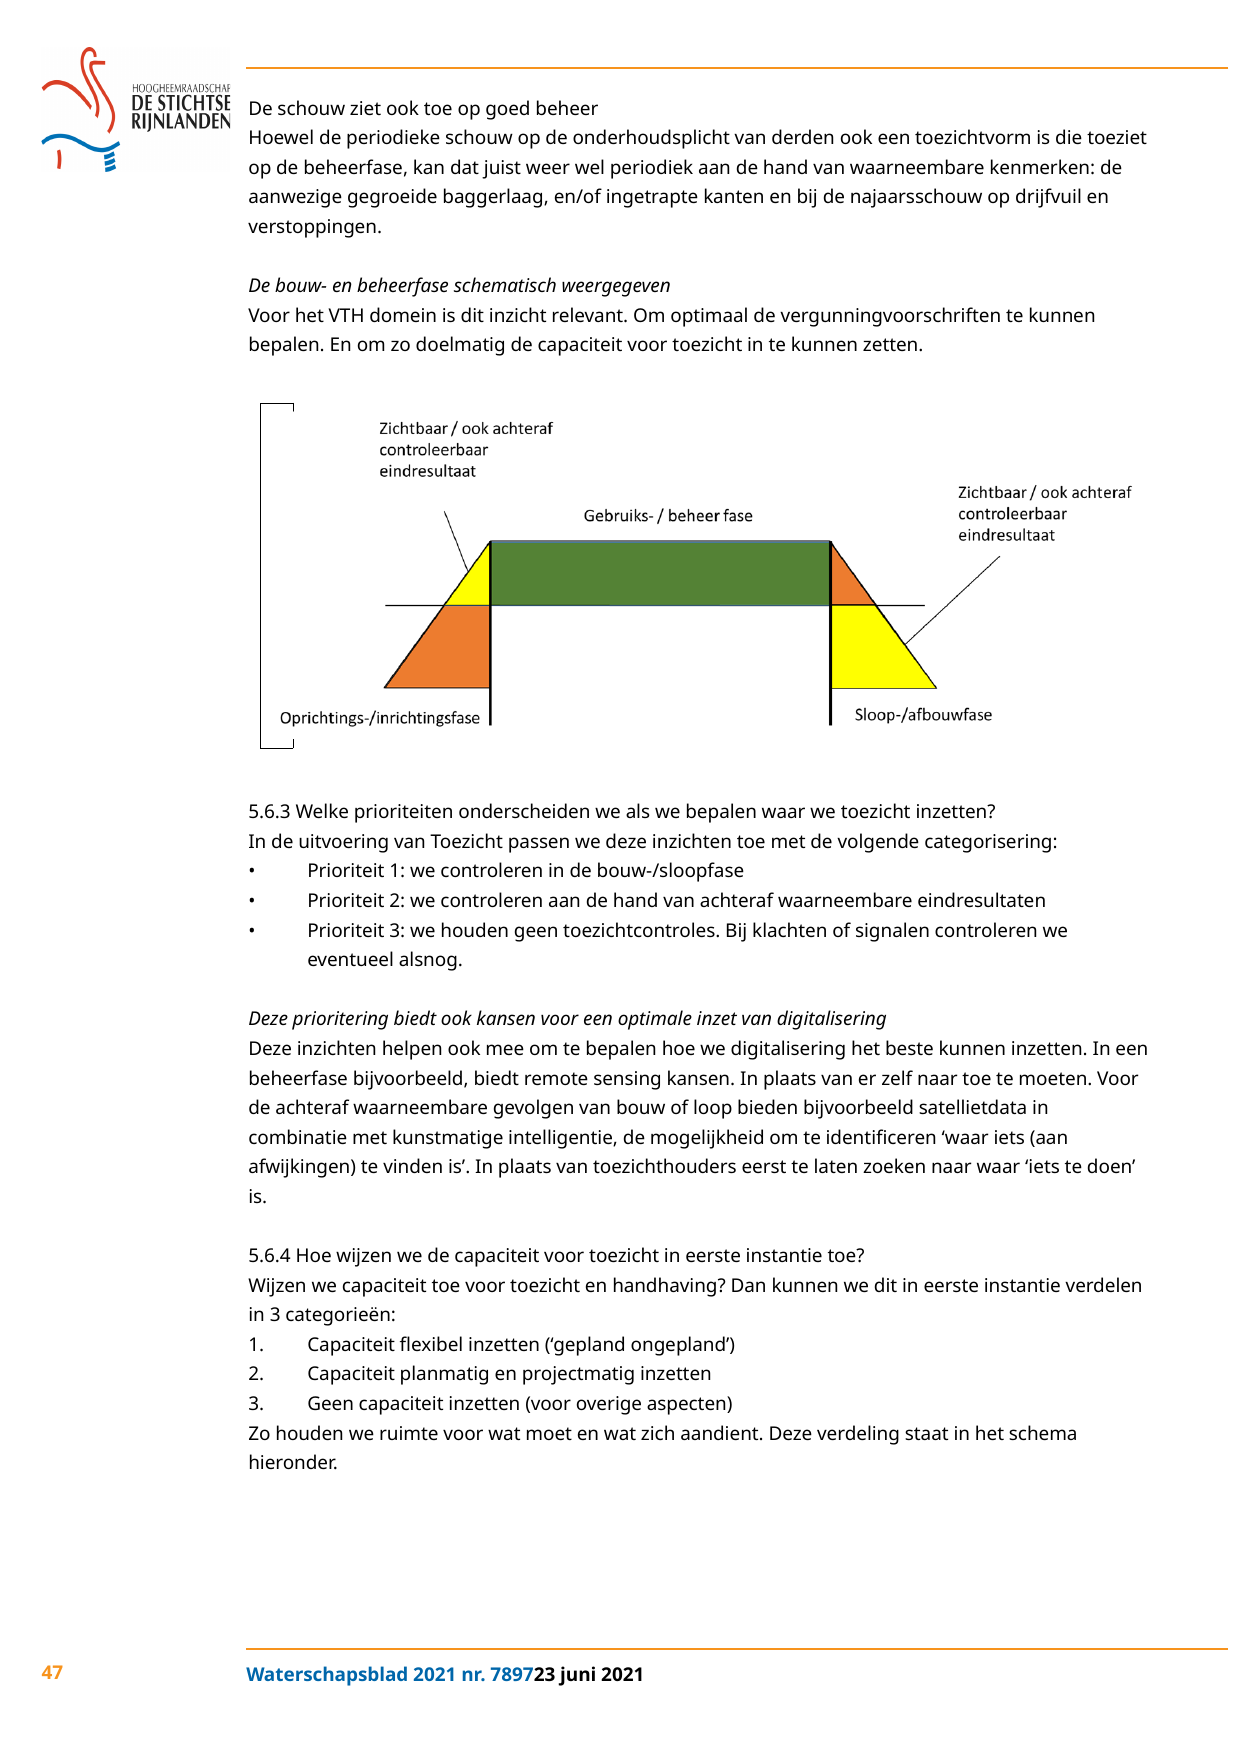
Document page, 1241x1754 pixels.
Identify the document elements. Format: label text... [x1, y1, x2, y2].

text Deze inzichten helpen ook mee om te bepalen hoe we digitalisering het beste kunnen inzetten. In een beheerfase bijvoorbeeld, biedt remote sensing kansen. In plaats van er zelf naar toe te moeten. Voor de achteraf waarneembare gevolgen van bouw of loop bieden bijvoorbeeld satellietdata in combinatie met kunstmatige intelligentie, de mogelijkheid om te identificeren ‘waar iets (aan afwijkingen) te vinden is’. In plaats van toezichthouders eerst te laten zoeken naar waar ‘iets te doen’ is. [248, 1035, 1152, 1209]
text Voor het VTH domein is dit inzicht relevant. Om optimaal de vergunningvoorschriften te kunnen bepalen. En om zo doelmatig de capaciteit voor toezicht in te kunnen zetten. [248, 302, 1152, 357]
list Prioriteit 3: we houden geen toezichtcontroles. Bij klachten of signalen controleren we eventueel alsnog. [248, 917, 1152, 972]
text 5.6.4 Hoe wijzen we de capaciteit voor toezicht in eerste instantie toe? [248, 1242, 1152, 1268]
list Geen capaciteit inzetten (voor overige aspecten) [248, 1390, 1152, 1416]
list Capaciteit flexibel inzetten (‘gepland ongepland’) [248, 1331, 1152, 1357]
text De schouw ziet ook toe op goed beheer [248, 95, 1152, 121]
picture [268, 411, 1155, 739]
text Deze prioritering biedt ook kansen voor een optimale inzet van digitalisering [248, 1006, 1152, 1031]
list Prioriteit 2: we controleren aan de hand van achteraf waarneembare eindresultaten [248, 887, 1152, 913]
text De bouw- en beheerfase schematisch weergegeven [248, 272, 1152, 298]
list Prioriteit 1: we controleren in de bouw-/sloopfase [248, 858, 1152, 883]
text 5.6.3 Welke prioriteiten onderscheiden we als we bepalen waar we toezicht inzetten? [248, 798, 1152, 824]
text Zo houden we ruimte voor wat moet en wat zich aandient. Deze verdeling staat in het schema hieronder. [248, 1420, 1152, 1475]
picture [41, 47, 231, 172]
text In de uitvoering van Toezicht passen we deze inzichten toe met de volgende categorisering: [248, 828, 1152, 854]
list Capaciteit planmatig en projectmatig inzetten [248, 1361, 1152, 1386]
text Hoewel de periodieke schouw op de onderhoudsplicht van derden ook een toezichtvorm is die toeziet op de beheerfase, kan dat juist weer wel periodiek aan de hand van waarneembare kenmerken: de aanwezige gegroeide baggerlaag, en/of ingetrapte kanten en bij de najaarsschouw op drijfvuil en verstoppingen. [248, 124, 1152, 239]
text Wijzen we capaciteit toe voor toezicht en handhaving? Dan kunnen we dit in eerste instantie verdelen in 3 categorieën: [248, 1272, 1152, 1327]
